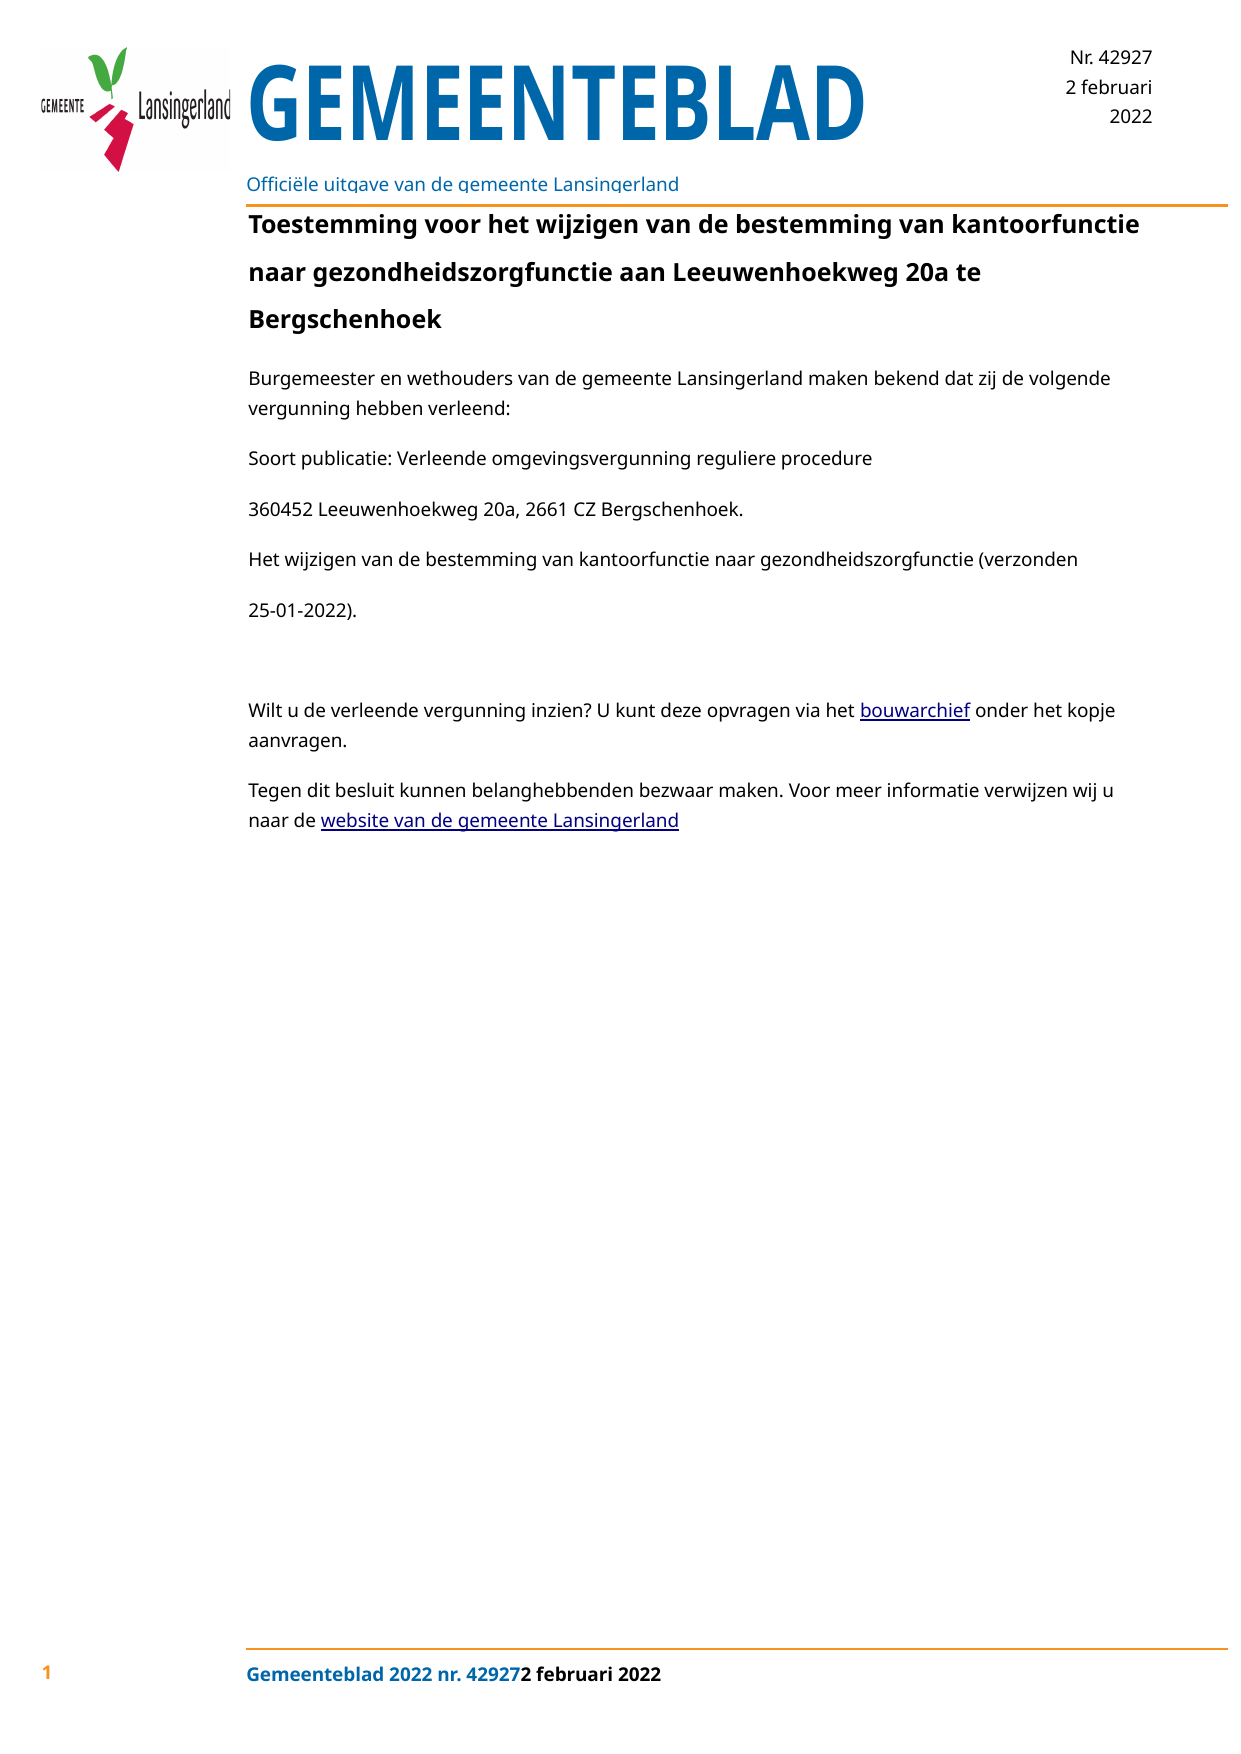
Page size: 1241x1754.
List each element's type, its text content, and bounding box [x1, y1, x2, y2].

text 25-01-2022). [248, 597, 1152, 622]
text Toestemming voor het wijzigen van de bestemming van kantoorfunctie naar gezondheidszorgfunctie aan Leeuwenhoekweg 20a te Bergschenhoek [248, 207, 1152, 336]
text Burgemeester en wethouders van de gemeente Lansingerland maken bekend dat zij de volgende vergunning hebben verleend: [248, 366, 1152, 421]
text Soort publicatie: Verleende omgevingsvergunning reguliere procedure [248, 446, 1152, 471]
picture [41, 47, 231, 172]
text 360452 Leeuwenhoekweg 20a, 2661 CZ Bergschenhoek. [248, 496, 1152, 522]
text Wilt u de verleende vergunning inzien? U kunt deze opvragen via het bouwarchief onder het kopje aanvragen. [248, 698, 1152, 753]
text Het wijzigen van de bestemming van kantoorfunctie naar gezondheidszorgfunctie (verzonden [248, 546, 1152, 572]
text Tegen dit besluit kunnen belanghebbenden bezwaar maken. Voor meer informatie verwijzen wij u naar de website van de gemeente Lansingerland [248, 778, 1152, 833]
